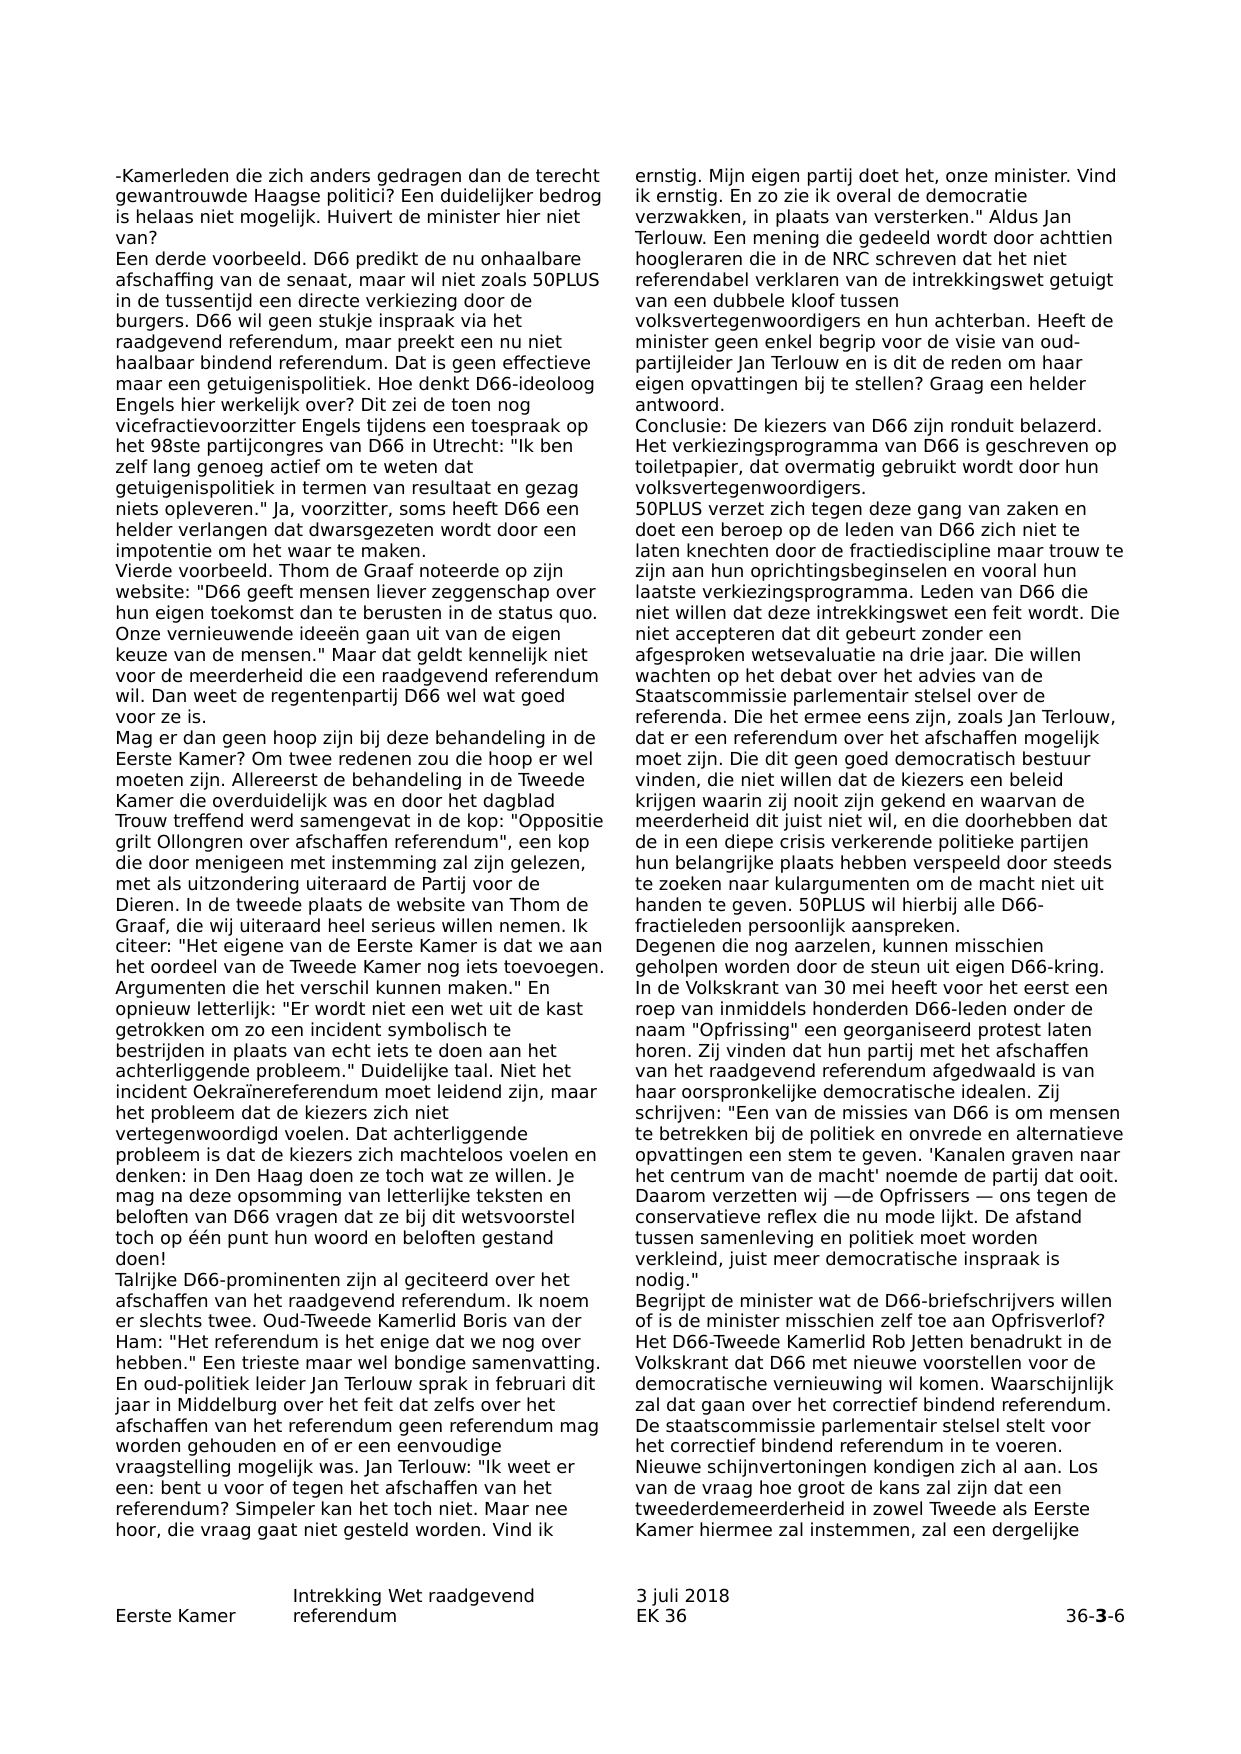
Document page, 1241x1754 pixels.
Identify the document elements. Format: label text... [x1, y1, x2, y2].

text Conclusie: De kiezers van D66 zijn ronduit belazerd. Het verkiezingsprogramma van D66 is geschreven op toiletpapier, dat overmatig gebruikt wordt door hun volksvertegenwoordigers. [635, 415, 1125, 499]
text -Kamerleden die zich anders gedragen dan de terecht gewantrouwde Haagse politici? Een duidelijker bedrog is helaas niet mogelijk. Huivert de minister hier niet van? [115, 165, 605, 249]
text Vierde voorbeeld. Thom de Graaf noteerde op zijn website: "D66 geeft mensen liever zeggenschap over hun eigen toekomst dan te berusten in de status quo. Onze vernieuwende ideeën gaan uit van de eigen keuze van de mensen." Maar dat geldt kennelijk niet voor de meerderheid die een raadgevend referendum wil. Dan weet de regentenpartij D66 wel wat goed voor ze is. [115, 561, 605, 728]
text 50PLUS verzet zich tegen deze gang van zaken en doet een beroep op de leden van D66 zich niet te laten knechten door de fractiediscipline maar trouw te zijn aan hun oprichtingsbeginselen en vooral hun laatste verkiezingsprogramma. Leden van D66 die niet willen dat deze intrekkingswet een feit wordt. Die niet accepteren dat dit gebeurt zonder een afgesproken wetsevaluatie na drie jaar. Die willen wachten op het debat over het advies van de Staatscommissie parlementair stelsel over de referenda. Die het ermee eens zijn, zoals Jan Terlouw, dat er een referendum over het afschaffen mogelijk moet zijn. Die dit geen goed democratisch bestuur vinden, die niet willen dat de kiezers een beleid krijgen waarin zij nooit zijn gekend en waarvan de meerderheid dit juist niet wil, en die doorhebben dat de in een diepe crisis verkerende politieke partijen hun belangrijke plaats hebben verspeeld door steeds te zoeken naar kulargumenten om de macht niet uit handen te geven. 50PLUS wil hierbij alle D66-fractieleden persoonlijk aanspreken. [635, 499, 1125, 936]
text Talrijke D66-prominenten zijn al geciteerd over het afschaffen van het raadgevend referendum. Ik noem er slechts twee. Oud-Tweede Kamerlid Boris van der Ham: "Het referendum is het enige dat we nog over hebben." Een trieste maar wel bondige samenvatting. En oud-politiek leider Jan Terlouw sprak in februari dit jaar in Middelburg over het feit dat zelfs over het afschaffen van het referendum geen referendum mag worden gehouden en of er een eenvoudige vraagstelling mogelijk was. Jan Terlouw: "Ik weet er een: bent u voor of tegen het afschaffen van het referendum? Simpeler kan het toch niet. Maar nee hoor, die vraag gaat niet gesteld worden. Vind ik [115, 1269, 605, 1540]
text Mag er dan geen hoop zijn bij deze behandeling in de Eerste Kamer? Om twee redenen zou die hoop er wel moeten zijn. Allereerst de behandeling in de Tweede Kamer die overduidelijk was en door het dagblad Trouw treffend werd samengevat in de kop: "Oppositie grilt Ollongren over afschaffen referendum", een kop die door menigeen met instemming zal zijn gelezen, met als uitzondering uiteraard de Partij voor de Dieren. In de tweede plaats de website van Thom de Graaf, die wij uiteraard heel serieus willen nemen. Ik citeer: "Het eigene van de Eerste Kamer is dat we aan het oordeel van de Tweede Kamer nog iets toevoegen. Argumenten die het verschil kunnen maken." En opnieuw letterlijk: "Er wordt niet een wet uit de kast getrokken om zo een incident symbolisch te bestrijden in plaats van echt iets te doen aan het achterliggende probleem." Duidelijke taal. Niet het incident Oekraïnereferendum moet leidend zijn, maar het probleem dat de kiezers zich niet vertegenwoordigd voelen. Dat achterliggende probleem is dat de kiezers zich machteloos voelen en denken: in Den Haag doen ze toch wat ze willen. Je mag na deze opsomming van letterlijke teksten en beloften van D66 vragen dat ze bij dit wetsvoorstel toch op één punt hun woord en beloften gestand doen! [115, 728, 605, 1269]
text ernstig. Mijn eigen partij doet het, onze minister. Vind ik ernstig. En zo zie ik overal de democratie verzwakken, in plaats van versterken." Aldus Jan Terlouw. Een mening die gedeeld wordt door achttien hoogleraren die in de NRC schreven dat het niet referendabel verklaren van de intrekkingswet getuigt van een dubbele kloof tussen volksvertegenwoordigers en hun achterban. Heeft de minister geen enkel begrip voor de visie van oud-partijleider Jan Terlouw en is dit de reden om haar eigen opvattingen bij te stellen? Graag een helder antwoord. [635, 165, 1125, 415]
text Begrijpt de minister wat de D66-briefschrijvers willen of is de minister misschien zelf toe aan Opfrisverlof? Het D66-Tweede Kamerlid Rob Jetten benadrukt in de Volkskrant dat D66 met nieuwe voorstellen voor de democratische vernieuwing wil komen. Waarschijnlijk zal dat gaan over het correctief bindend referendum. De staatscommissie parlementair stelsel stelt voor het correctief bindend referendum in te voeren. Nieuwe schijnvertoningen kondigen zich al aan. Los van de vraag hoe groot de kans zal zijn dat een tweederdemeerderheid in zowel Tweede als Eerste Kamer hiermee zal instemmen, zal een dergelijke [635, 1290, 1125, 1540]
text Een derde voorbeeld. D66 predikt de nu onhaalbare afschaffing van de senaat, maar wil niet zoals 50PLUS in de tussentijd een directe verkiezing door de burgers. D66 wil geen stukje inspraak via het raadgevend referendum, maar preekt een nu niet haalbaar bindend referendum. Dat is geen effectieve maar een getuigenispolitiek. Hoe denkt D66-ideoloog Engels hier werkelijk over? Dit zei de toen nog vicefractievoorzitter Engels tijdens een toespraak op het 98ste partijcongres van D66 in Utrecht: "Ik ben zelf lang genoeg actief om te weten dat getuigenispolitiek in termen van resultaat en gezag niets opleveren." Ja, voorzitter, soms heeft D66 een helder verlangen dat dwarsgezeten wordt door een impotentie om het waar te maken. [115, 249, 605, 561]
text Degenen die nog aarzelen, kunnen misschien geholpen worden door de steun uit eigen D66-kring. In de Volkskrant van 30 mei heeft voor het eerst een roep van inmiddels honderden D66-leden onder de naam "Opfrissing" een georganiseerd protest laten horen. Zij vinden dat hun partij met het afschaffen van het raadgevend referendum afgedwaald is van haar oorspronkelijke democratische idealen. Zij schrijven: "Een van de missies van D66 is om mensen te betrekken bij de politiek en onvrede en alternatieve opvattingen een stem te geven. 'Kanalen graven naar het centrum van de macht' noemde de partij dat ooit. Daarom verzetten wij —de Opfrissers — ons tegen de conservatieve reflex die nu mode lijkt. De afstand tussen samenleving en politiek moet worden verkleind, juist meer democratische inspraak is nodig." [635, 936, 1125, 1290]
